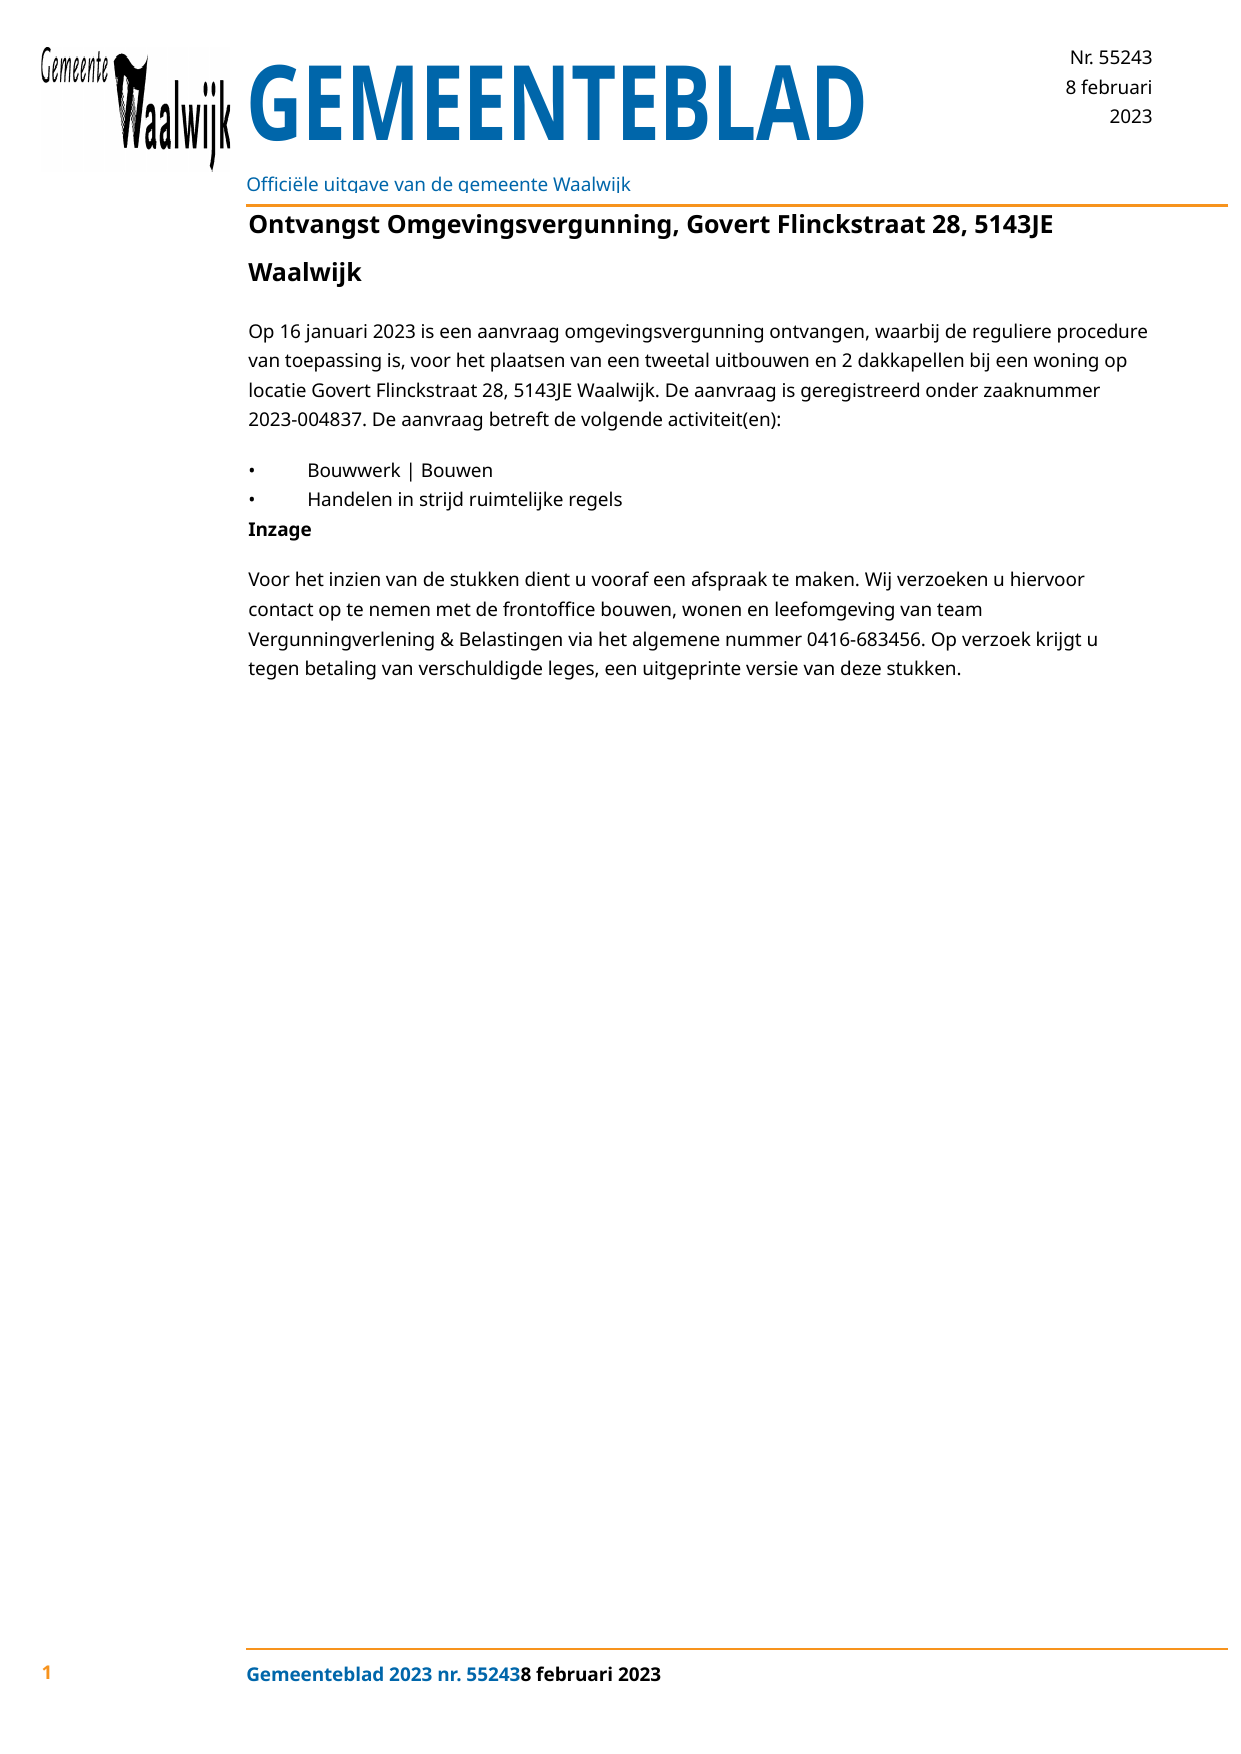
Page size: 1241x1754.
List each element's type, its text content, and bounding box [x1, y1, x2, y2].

list Handelen in strijd ruimtelijke regels [248, 487, 1152, 512]
text Voor het inzien van de stukken dient u vooraf een afspraak te maken. Wij verzoeken u hiervoor contact op te nemen met de frontoffice bouwen, wonen en leefomgeving van team Vergunningverlening & Belastingen via het algemene nummer 0416-683456. Op verzoek krijgt u tegen betaling van verschuldigde leges, een uitgeprinte versie van deze stukken. [248, 567, 1152, 681]
text Inzage [248, 516, 1152, 542]
text Op 16 januari 2023 is een aanvraag omgevingsvergunning ontvangen, waarbij de reguliere procedure van toepassing is, voor het plaatsen van een tweetal uitbouwen en 2 dakkapellen bij een woning op locatie Govert Flinckstraat 28, 5143JE Waalwijk. De aanvraag is geregistreerd onder zaaknummer 2023-004837. De aanvraag betreft de volgende activiteit(en): [248, 318, 1152, 432]
list Bouwwerk | Bouwen [248, 457, 1152, 483]
text Ontvangst Omgevingsvergunning, Govert Flinckstraat 28, 5143JE Waalwijk [248, 207, 1152, 288]
picture [41, 47, 231, 172]
